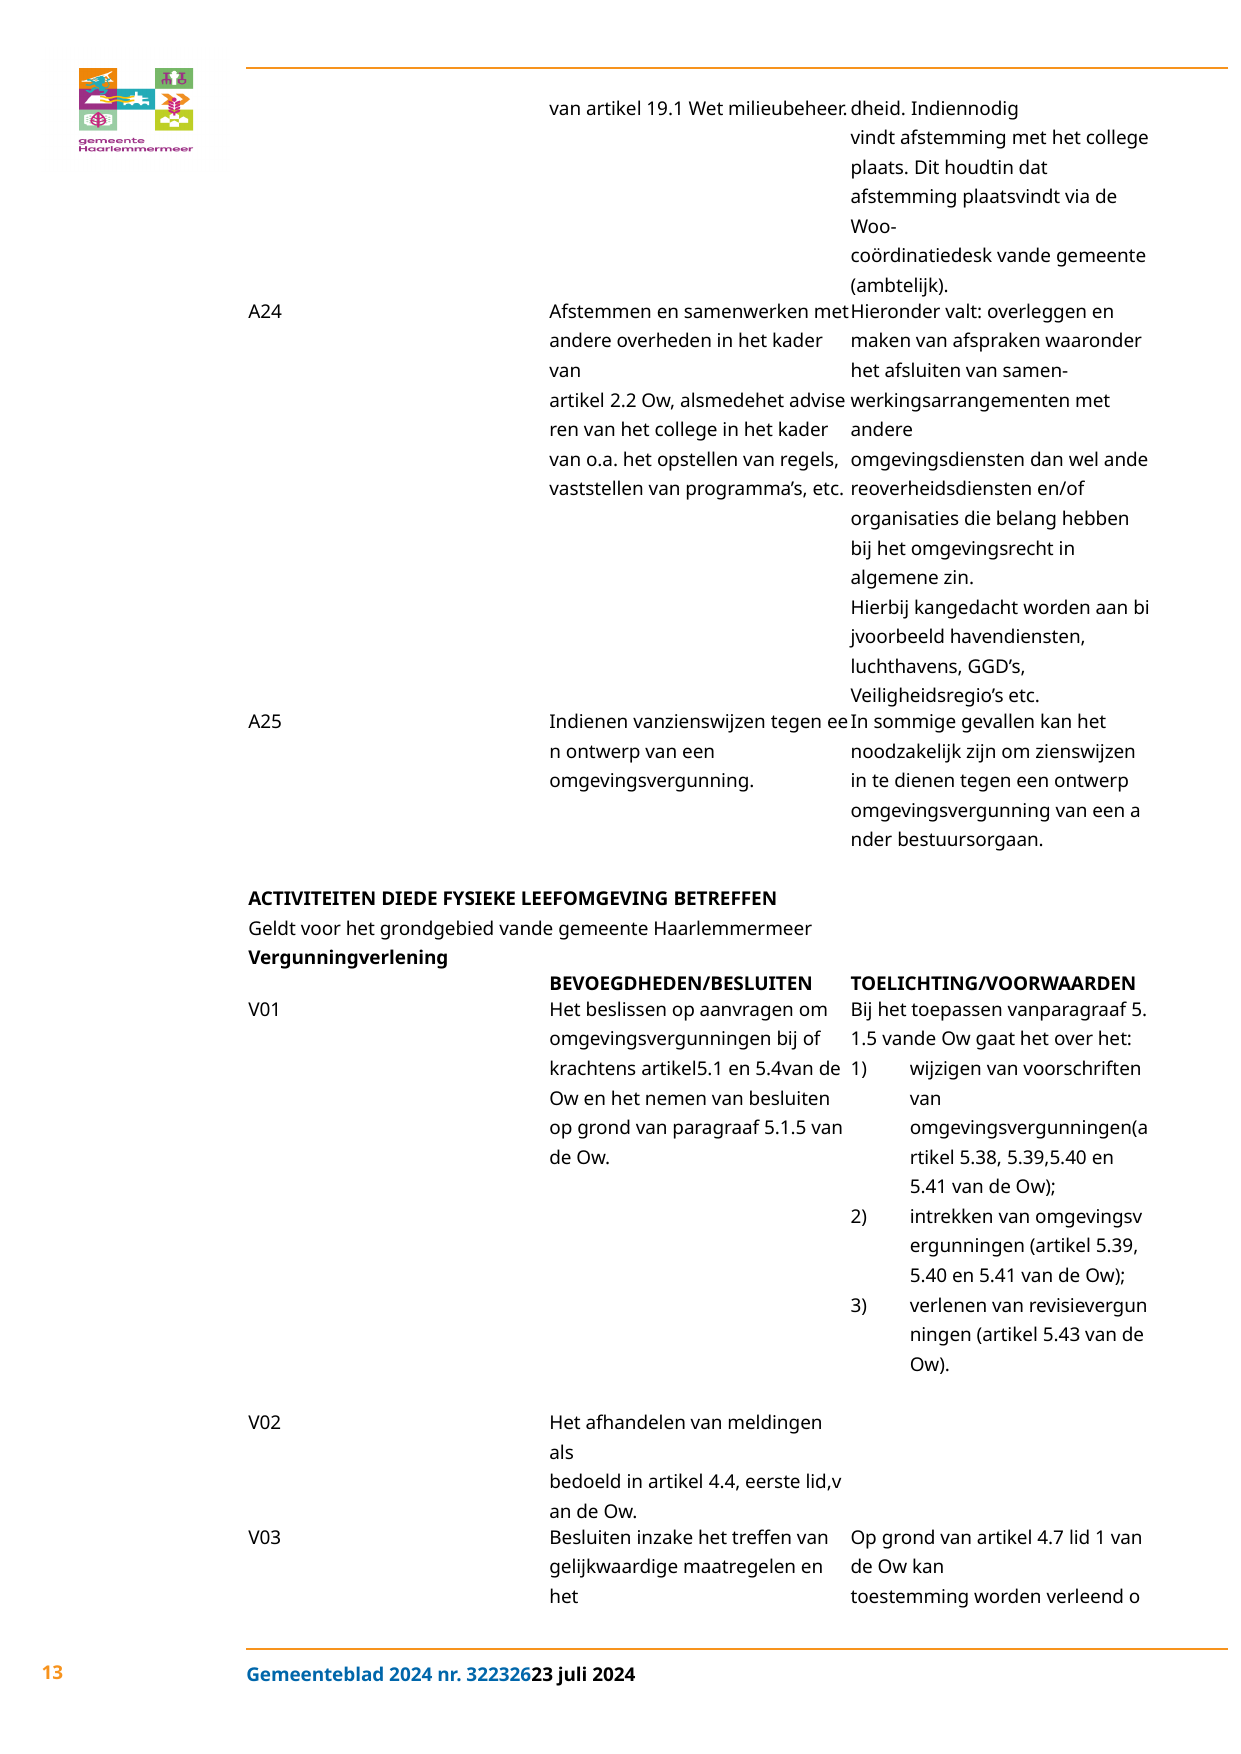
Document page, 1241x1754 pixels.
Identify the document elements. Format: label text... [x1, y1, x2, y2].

table_header [850, 1410, 1152, 1524]
table_cell [248, 970, 549, 996]
table_header Het afhandelen van meldingen als bedoeld in artikel 4.4, eerste lid,van de Ow. [549, 1410, 850, 1524]
table_header dheid. Indiennodig vindt afstemming met het college plaats. Dit houdtin dat afstemming plaatsvindt via de Woo- coördinatiedesk vande gemeente (ambtelijk). [850, 95, 1152, 298]
table_header van artikel 19.1 Wet milieubeheer. [549, 95, 850, 298]
table_header V02 [248, 1410, 549, 1524]
table_cell Bij het toepassen vanparagraaf 5.1.5 vande Ow gaat het over het: wijzigen van voorschriften van omgevingsvergunningen(artikel 5.38, 5.39,5.40 en 5.41 van de Ow); intrekken van omgevingsvergunningen (artikel 5.39, 5.40 en 5.41 van de Ow); verlenen van revisievergunningen (artikel 5.43 van de Ow). [850, 996, 1152, 1377]
table_cell BEVOEGDHEDEN/BESLUITEN [549, 970, 850, 996]
table_cell A24 [248, 298, 549, 708]
picture [41, 47, 231, 172]
table_header ACTIVITEITEN DIEDE FYSIEKE LEEFOMGEVING BETREFFEN Geldt voor het grondgebied vande gemeente Haarlemmermeer Vergunningverlening [248, 885, 1152, 970]
table_cell Afstemmen en samenwerken met andere overheden in het kader van artikel 2.2 Ow, alsmedehet adviseren van het college in het kader van o.a. het opstellen van regels, vaststellen van programma’s, etc. [549, 298, 850, 708]
table_cell V03 [248, 1524, 549, 1609]
table_cell V01 [248, 996, 549, 1377]
table_cell Besluiten inzake het treffen van gelijkwaardige maatregelen en het [549, 1524, 850, 1609]
table_cell In sommige gevallen kan het noodzakelijk zijn om zienswijzen in te dienen tegen een ontwerp omgevingsvergunning van een ander bestuursorgaan. [850, 708, 1152, 852]
table_cell TOELICHTING/VOORWAARDEN [850, 970, 1152, 996]
table_cell A25 [248, 708, 549, 852]
table_cell Indienen vanzienswijzen tegen een ontwerp van een omgevingsvergunning. [549, 708, 850, 852]
table_cell Hieronder valt: overleggen en maken van afspraken waaronder het afsluiten van samen- werkingsarrangementen met andere omgevingsdiensten dan wel andereoverheidsdiensten en/of organisaties die belang hebben bij het omgevingsrecht in algemene zin. Hierbij kangedacht worden aan bijvoorbeeld havendiensten, luchthavens, GGD’s, Veiligheidsregio’s etc. [850, 298, 1152, 708]
table_cell Op grond van artikel 4.7 lid 1 van de Ow kan toestemming worden verleend o [850, 1524, 1152, 1609]
table_header [248, 95, 549, 298]
table_cell Het beslissen op aanvragen om omgevingsvergunningen bij of krachtens artikel5.1 en 5.4van de Ow en het nemen van besluiten op grond van paragraaf 5.1.5 van de Ow. [549, 996, 850, 1377]
